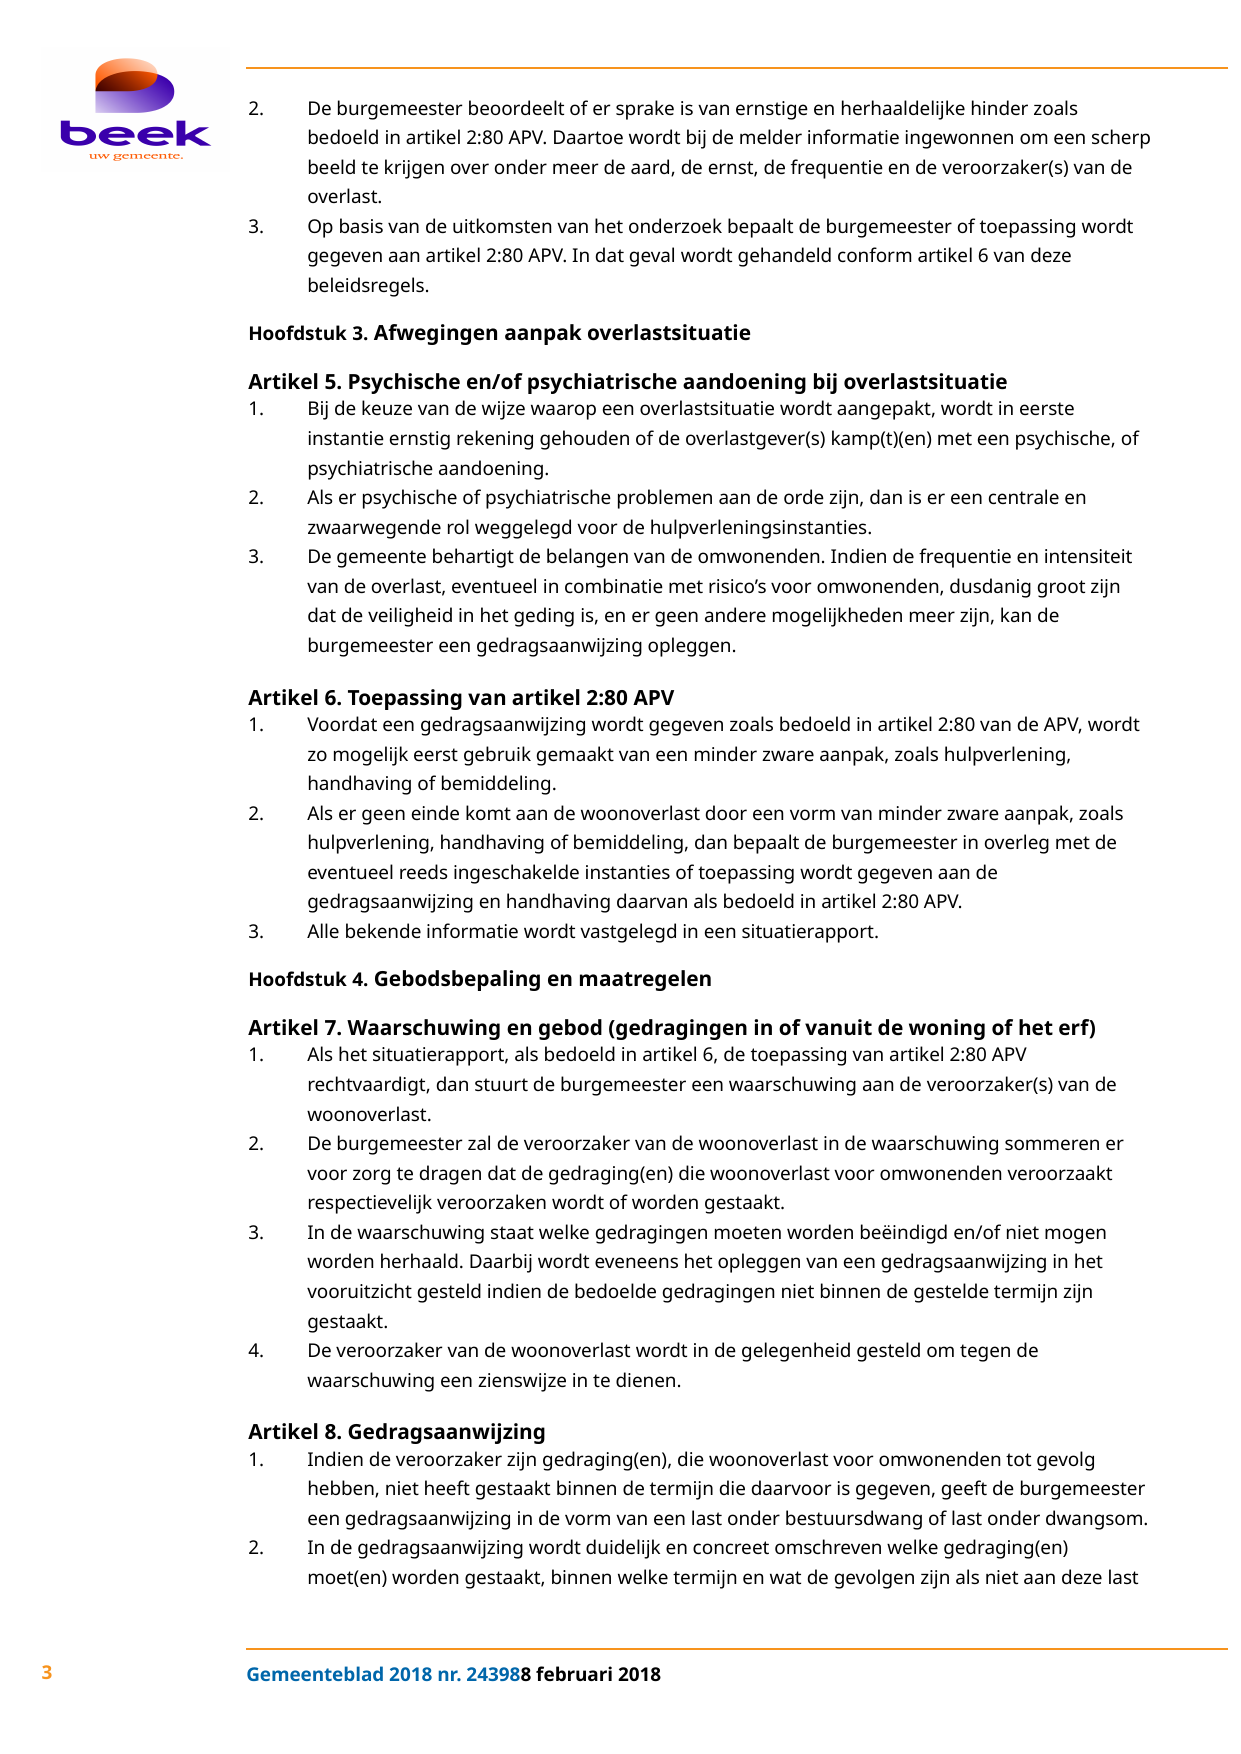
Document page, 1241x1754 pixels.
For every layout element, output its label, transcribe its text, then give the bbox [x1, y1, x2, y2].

list De veroorzaker van de woonoverlast wordt in de gelegenheid gesteld om tegen de waarschuwing een zienswijze in te dienen. [248, 1337, 1152, 1393]
text Artikel 6. Toepassing van artikel 2:80 APV [248, 683, 1152, 711]
list Als het situatierapport, als bedoeld in artikel 6, de toepassing van artikel 2:80 APV rechtvaardigt, dan stuurt de burgemeester een waarschuwing aan de veroorzaker(s) van de woonoverlast. [248, 1042, 1152, 1126]
list De burgemeester zal de veroorzaker van de woonoverlast in de waarschuwing sommeren er voor zorg te dragen dat de gedraging(en) die woonoverlast voor omwonenden veroorzaakt respectievelijk veroorzaken wordt of worden gestaakt. [248, 1130, 1152, 1215]
list Als er geen einde komt aan de woonoverlast door een vorm van minder zware aanpak, zoals hulpverlening, handhaving of bemiddeling, dan bepaalt de burgemeester in overleg met de eventueel reeds ingeschakelde instanties of toepassing wordt gegeven aan de gedragsaanwijzing en handhaving daarvan als bedoeld in artikel 2:80 APV. [248, 800, 1152, 914]
list Voordat een gedragsaanwijzing wordt gegeven zoals bedoeld in artikel 2:80 van de APV, wordt zo mogelijk eerst gebruik gemaakt van een minder zware aanpak, zoals hulpverlening, handhaving of bemiddeling. [248, 711, 1152, 796]
text Hoofdstuk 4. Gebodsbepaling en maatregelen [248, 964, 1152, 992]
text Hoofdstuk 3. Afwegingen aanpak overlastsituatie [248, 318, 1152, 346]
list Op basis van de uitkomsten van het onderzoek bepaalt de burgemeester of toepassing wordt gegeven aan artikel 2:80 APV. In dat geval wordt gehandeld conform artikel 6 van deze beleidsregels. [248, 213, 1152, 298]
list In de gedragsaanwijzing wordt duidelijk en concreet omschreven welke gedraging(en) moet(en) worden gestaakt, binnen welke termijn en wat de gevolgen zijn als niet aan deze last [248, 1534, 1152, 1590]
text Artikel 5. Psychische en/of psychiatrische aandoening bij overlastsituatie [248, 367, 1152, 396]
list Bij de keuze van de wijze waarop een overlastsituatie wordt aangepakt, wordt in eerste instantie ernstig rekening gehouden of de overlastgever(s) kamp(t)(en) met een psychische, of psychiatrische aandoening. [248, 396, 1152, 481]
text Artikel 8. Gedragsaanwijzing [248, 1417, 1152, 1446]
list In de waarschuwing staat welke gedragingen moeten worden beëindigd en/of niet mogen worden herhaald. Daarbij wordt eveneens het opleggen van een gedragsaanwijzing in het vooruitzicht gesteld indien de bedoelde gedragingen niet binnen de gestelde termijn zijn gestaakt. [248, 1219, 1152, 1333]
list Alle bekende informatie wordt vastgelegd in een situatierapport. [248, 918, 1152, 944]
list Indien de veroorzaker zijn gedraging(en), die woonoverlast voor omwonenden tot gevolg hebben, niet heeft gestaakt binnen de termijn die daarvoor is gegeven, geeft de burgemeester een gedragsaanwijzing in de vorm van een last onder bestuursdwang of last onder dwangsom. [248, 1446, 1152, 1531]
picture [41, 47, 231, 172]
text Artikel 7. Waarschuwing en gebod (gedragingen in of vanuit de woning of het erf) [248, 1013, 1152, 1042]
list De gemeente behartigt de belangen van de omwonenden. Indien de frequentie en intensiteit van de overlast, eventueel in combinatie met risico’s voor omwonenden, dusdanig groot zijn dat de veiligheid in het geding is, en er geen andere mogelijkheden meer zijn, kan de burgemeester een gedragsaanwijzing opleggen. [248, 543, 1152, 658]
list Als er psychische of psychiatrische problemen aan de orde zijn, dan is er een centrale en zwaarwegende rol weggelegd voor de hulpverleningsinstanties. [248, 484, 1152, 540]
list De burgemeester beoordeelt of er sprake is van ernstige en herhaaldelijke hinder zoals bedoeld in artikel 2:80 APV. Daartoe wordt bij de melder informatie ingewonnen om een scherp beeld te krijgen over onder meer de aard, de ernst, de frequentie en de veroorzaker(s) van de overlast. [248, 95, 1152, 209]
